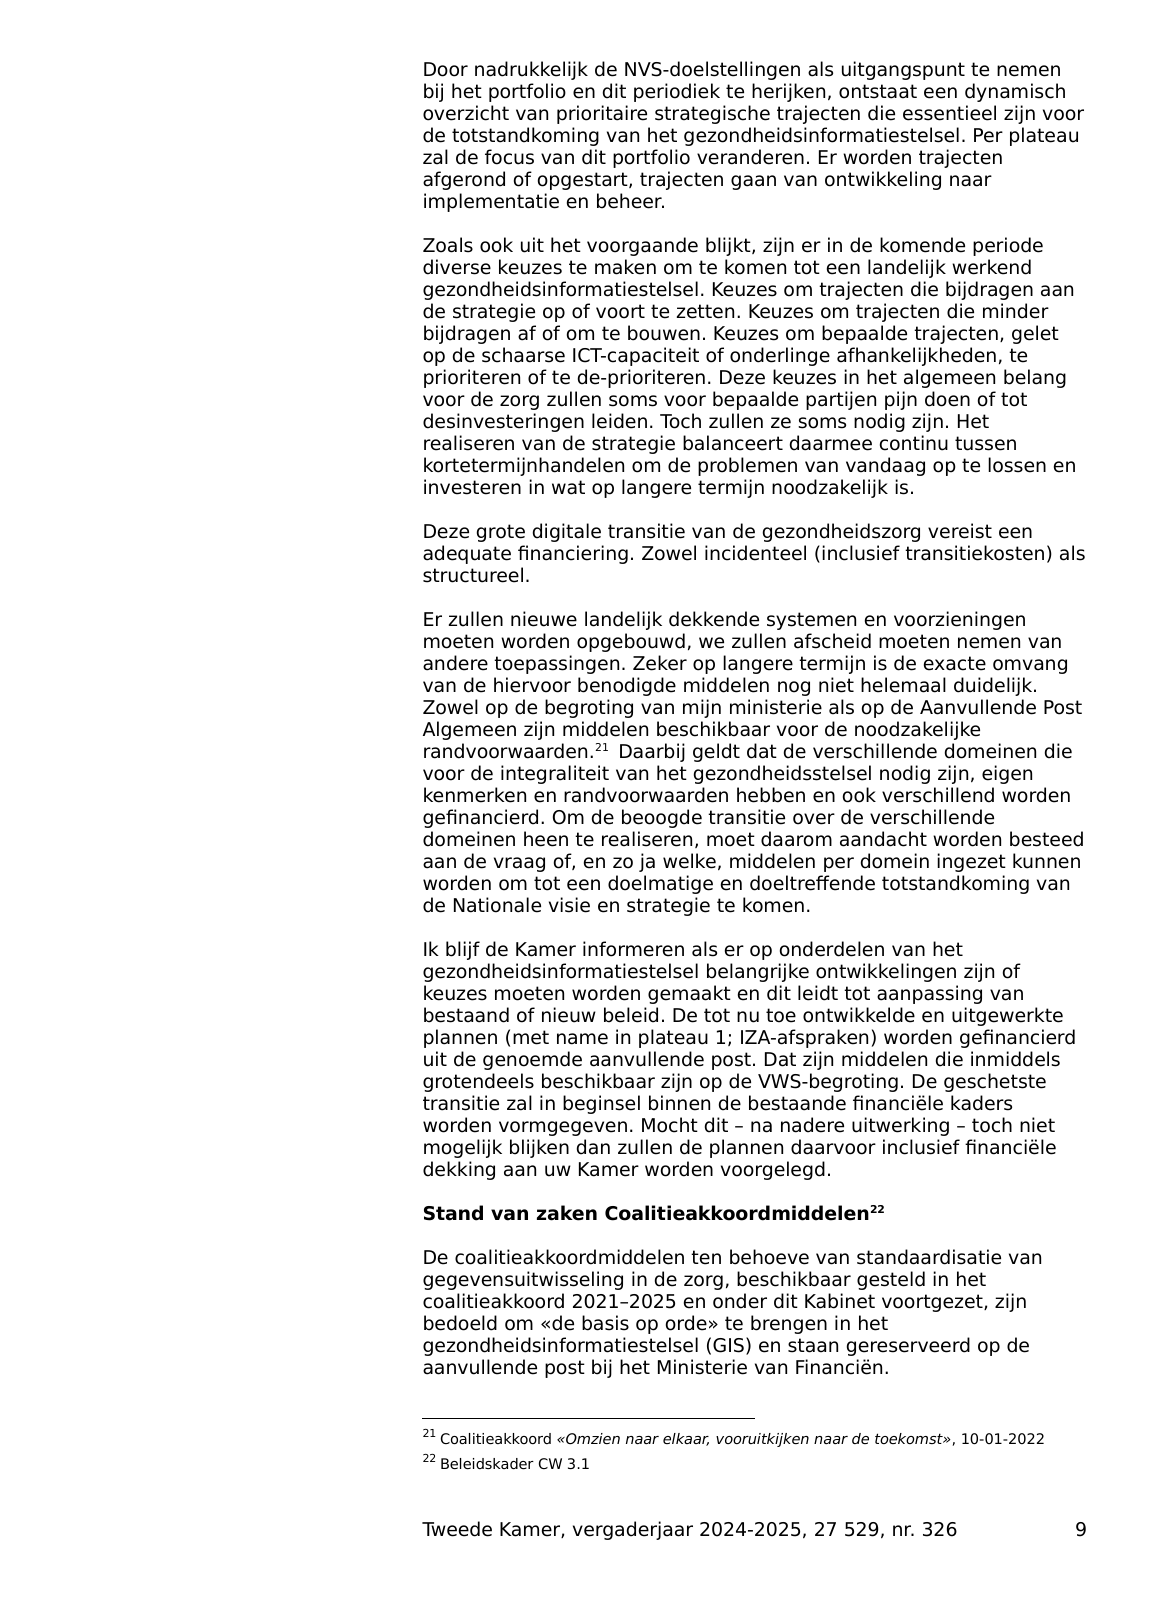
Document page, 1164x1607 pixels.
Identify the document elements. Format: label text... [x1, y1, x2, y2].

text Zoals ook uit het voorgaande blijkt, zijn er in de komende periode diverse keuzes te maken om te komen tot een landelijk werkend gezondheidsinformatiestelsel. Keuzes om trajecten die bijdragen aan de strategie op of voort te zetten. Keuzes om trajecten die minder bijdragen af of om te bouwen. Keuzes om bepaalde trajecten, gelet op de schaarse ICT-capaciteit of onderlinge afhankelijkheden, te prioriteren of te de-prioriteren. Deze keuzes in het algemeen belang voor de zorg zullen soms voor bepaalde partijen pijn doen of tot desinvesteringen leiden. Toch zullen ze soms nodig zijn. Het realiseren van de strategie balanceert daarmee continu tussen kortetermijnhandelen om de problemen van vandaag op te lossen en investeren in wat op langere termijn noodzakelijk is. [422, 235, 1087, 499]
text Er zullen nieuwe landelijk dekkende systemen en voorzieningen moeten worden opgebouwd, we zullen afscheid moeten nemen van andere toepassingen. Zeker op langere termijn is de exacte omvang van de hiervoor benodigde middelen nog niet helemaal duidelijk. Zowel op de begroting van mijn ministerie als op de Aanvullende Post Algemeen zijn middelen beschikbaar voor de noodzakelijke randvoorwaarden. Daarbij geldt dat de verschillende domeinen die voor de integraliteit van het gezondheidsstelsel nodig zijn, eigen kenmerken en randvoorwaarden hebben en ook verschillend worden gefinancierd. Om de beoogde transitie over de verschillende domeinen heen te realiseren, moet daarom aandacht worden besteed aan de vraag of, en zo ja welke, middelen per domein ingezet kunnen worden om tot een doelmatige en doeltreffende totstandkoming van de Nationale visie en strategie te komen. [422, 609, 1087, 917]
text Beleidskader CW 3.1 [422, 1452, 1087, 1474]
text De coalitieakkoordmiddelen ten behoeve van standaardisatie van gegevensuitwisseling in de zorg, beschikbaar gesteld in het coalitieakkoord 2021–2025 en onder dit Kabinet voortgezet, zijn bedoeld om «de basis op orde» te brengen in het gezondheidsinformatiestelsel (GIS) en staan gereserveerd op de aanvullende post bij het Ministerie van Financiën. [422, 1247, 1087, 1379]
text Deze grote digitale transitie van de gezondheidszorg vereist een adequate financiering. Zowel incidenteel (inclusief transitiekosten) als structureel. [422, 521, 1087, 587]
subtitle Stand van zaken Coalitieakkoordmiddelen [422, 1203, 1087, 1225]
text Coalitieakkoord «Omzien naar elkaar, vooruitkijken naar de toekomst», 10-01-2022 [422, 1427, 1087, 1449]
text Ik blijf de Kamer informeren als er op onderdelen van het gezondheidsinformatiestelsel belangrijke ontwikkelingen zijn of keuzes moeten worden gemaakt en dit leidt tot aanpassing van bestaand of nieuw beleid. De tot nu toe ontwikkelde en uitgewerkte plannen (met name in plateau 1; IZA-afspraken) worden gefinancierd uit de genoemde aanvullende post. Dat zijn middelen die inmiddels grotendeels beschikbaar zijn op de VWS-begroting. De geschetste transitie zal in beginsel binnen de bestaande financiële kaders worden vormgegeven. Mocht dit – na nadere uitwerking – toch niet mogelijk blijken dan zullen de plannen daarvoor inclusief financiële dekking aan uw Kamer worden voorgelegd. [422, 939, 1087, 1181]
text Door nadrukkelijk de NVS-doelstellingen als uitgangspunt te nemen bij het portfolio en dit periodiek te herijken, ontstaat een dynamisch overzicht van prioritaire strategische trajecten die essentieel zijn voor de totstandkoming van het gezondheidsinformatiestelsel. Per plateau zal de focus van dit portfolio veranderen. Er worden trajecten afgerond of opgestart, trajecten gaan van ontwikkeling naar implementatie en beheer. [422, 59, 1087, 213]
